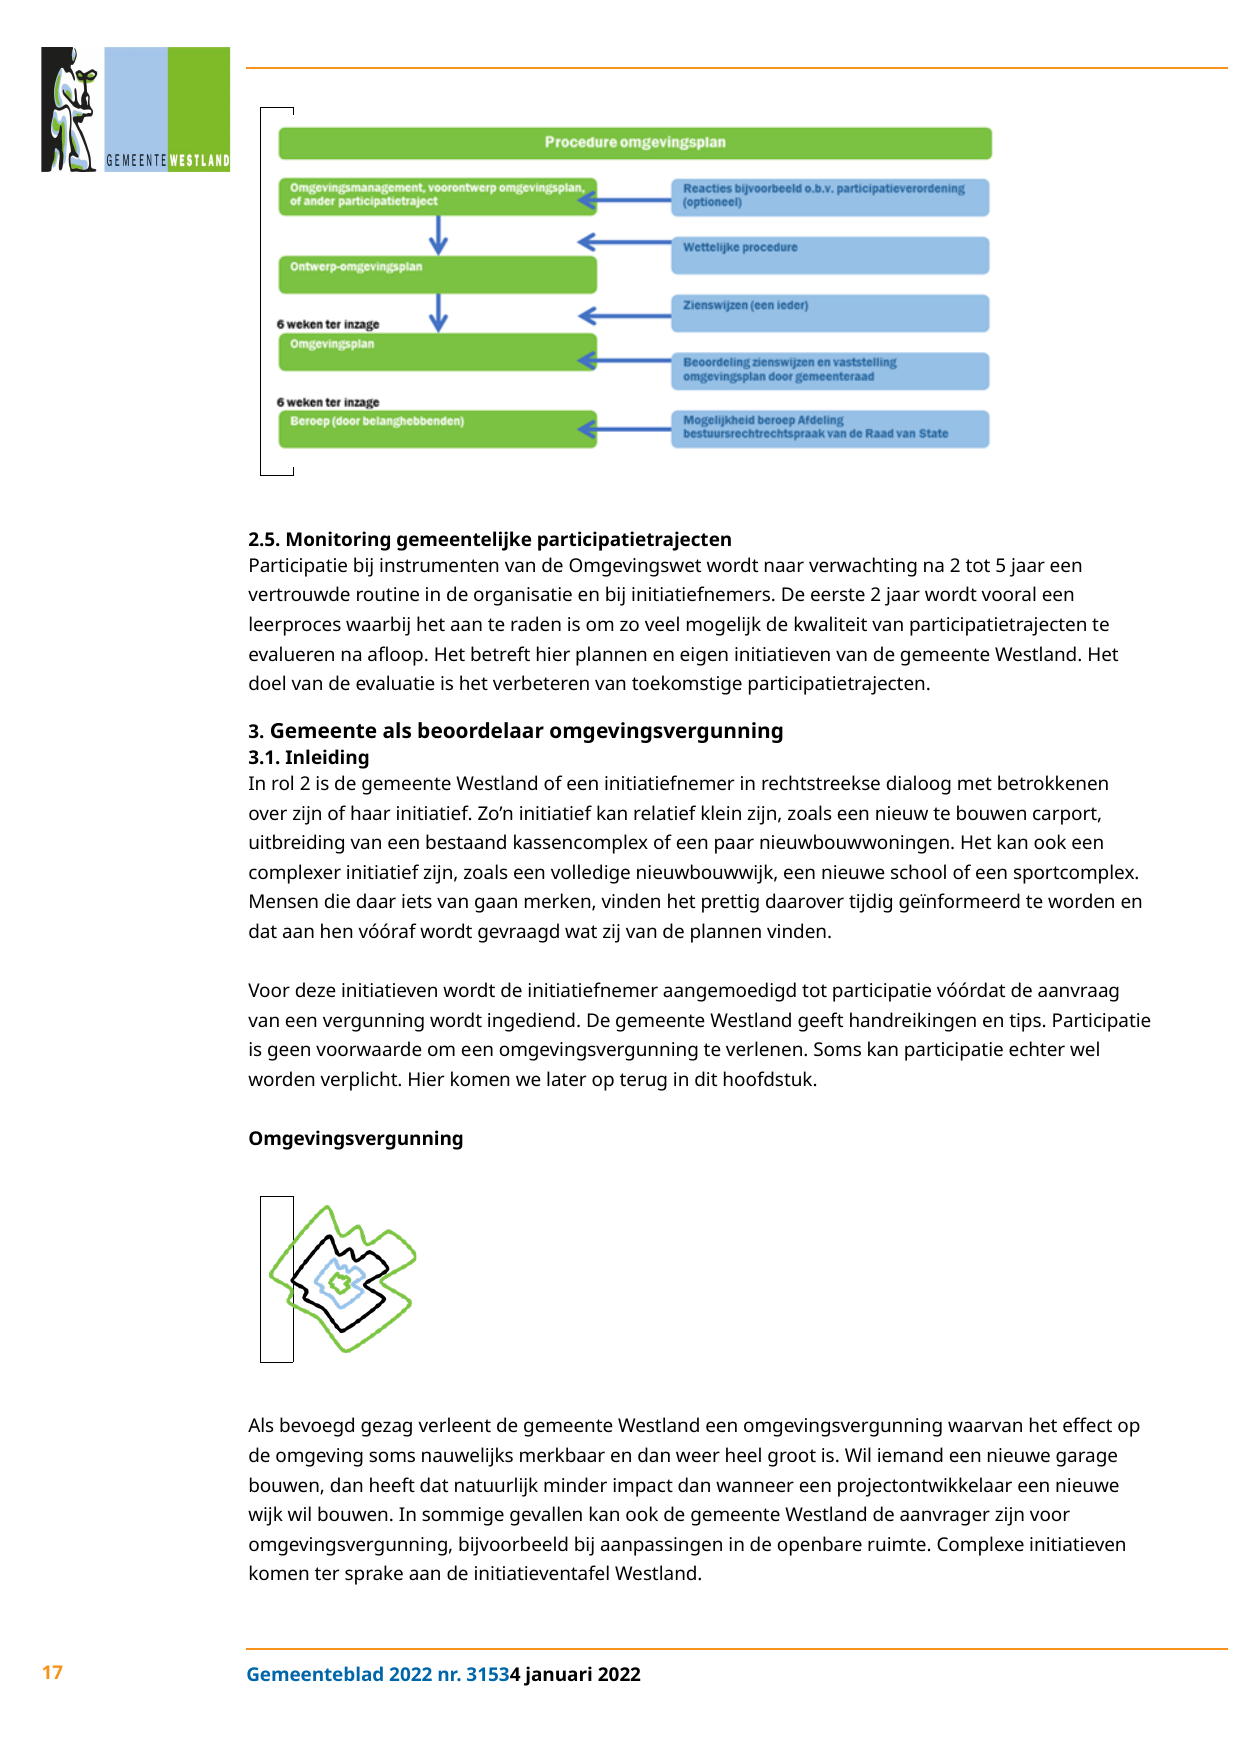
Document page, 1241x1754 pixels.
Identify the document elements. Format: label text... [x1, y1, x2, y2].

text Omgevingsvergunning [248, 1125, 1152, 1151]
text Voor deze initiatieven wordt de initiatiefnemer aangemoedigd tot participatie vóórdat de aanvraag van een vergunning wordt ingediend. De gemeente Westland geeft handreikingen en tips. Participatie is geen voorwaarde om een omgevingsvergunning te verlenen. Soms kan participatie echter wel worden verplicht. Hier komen we later op terug in dit hoofdstuk. [248, 977, 1152, 1092]
text Als bevoegd gezag verleent de gemeente Westland een omgevingsvergunning waarvan het effect op de omgeving soms nauwelijks merkbaar en dan weer heel groot is. Wil iemand een nieuwe garage bouwen, dan heeft dat natuurlijk minder impact dan wanneer een projectontwikkelaar een nieuwe wijk wil bouwen. In sommige gevallen kan ook de gemeente Westland de aanvrager zijn voor omgevingsvergunning, bijvoorbeeld bij aanpassingen in de openbare ruimte. Complexe initiatieven komen ter sprake aan de initiatieventafel Westland. [248, 1413, 1152, 1586]
picture [268, 1205, 417, 1353]
picture [268, 115, 1008, 467]
text 3. Gemeente als beoordelaar omgevingsvergunning [248, 716, 1152, 744]
text In rol 2 is de gemeente Westland of een initiatiefnemer in rechtstreekse dialoog met betrokkenen over zijn of haar initiatief. Zo’n initiatief kan relatief klein zijn, zoals een nieuw te bouwen carport, uitbreiding van een bestaand kassencomplex of een paar nieuwbouwwoningen. Het kan ook een complexer initiatief zijn, zoals een volledige nieuwbouwwijk, een nieuwe school of een sportcomplex. Mensen die daar iets van gaan merken, vinden het prettig daarover tijdig geïnformeerd te worden en dat aan hen vóóraf wordt gevraagd wat zij van de plannen vinden. [248, 770, 1152, 944]
picture [41, 47, 231, 172]
text 2.5. Monitoring gemeentelijke participatietrajecten [248, 526, 1152, 552]
text 3.1. Inleiding [248, 744, 1152, 770]
text Participatie bij instrumenten van de Omgevingswet wordt naar verwachting na 2 tot 5 jaar een vertrouwde routine in de organisatie en bij initiatiefnemers. De eerste 2 jaar wordt vooral een leerproces waarbij het aan te raden is om zo veel mogelijk de kwaliteit van participatietrajecten te evalueren na afloop. Het betreft hier plannen en eigen initiatieven van de gemeente Westland. Het doel van de evaluatie is het verbeteren van toekomstige participatietrajecten. [248, 552, 1152, 696]
